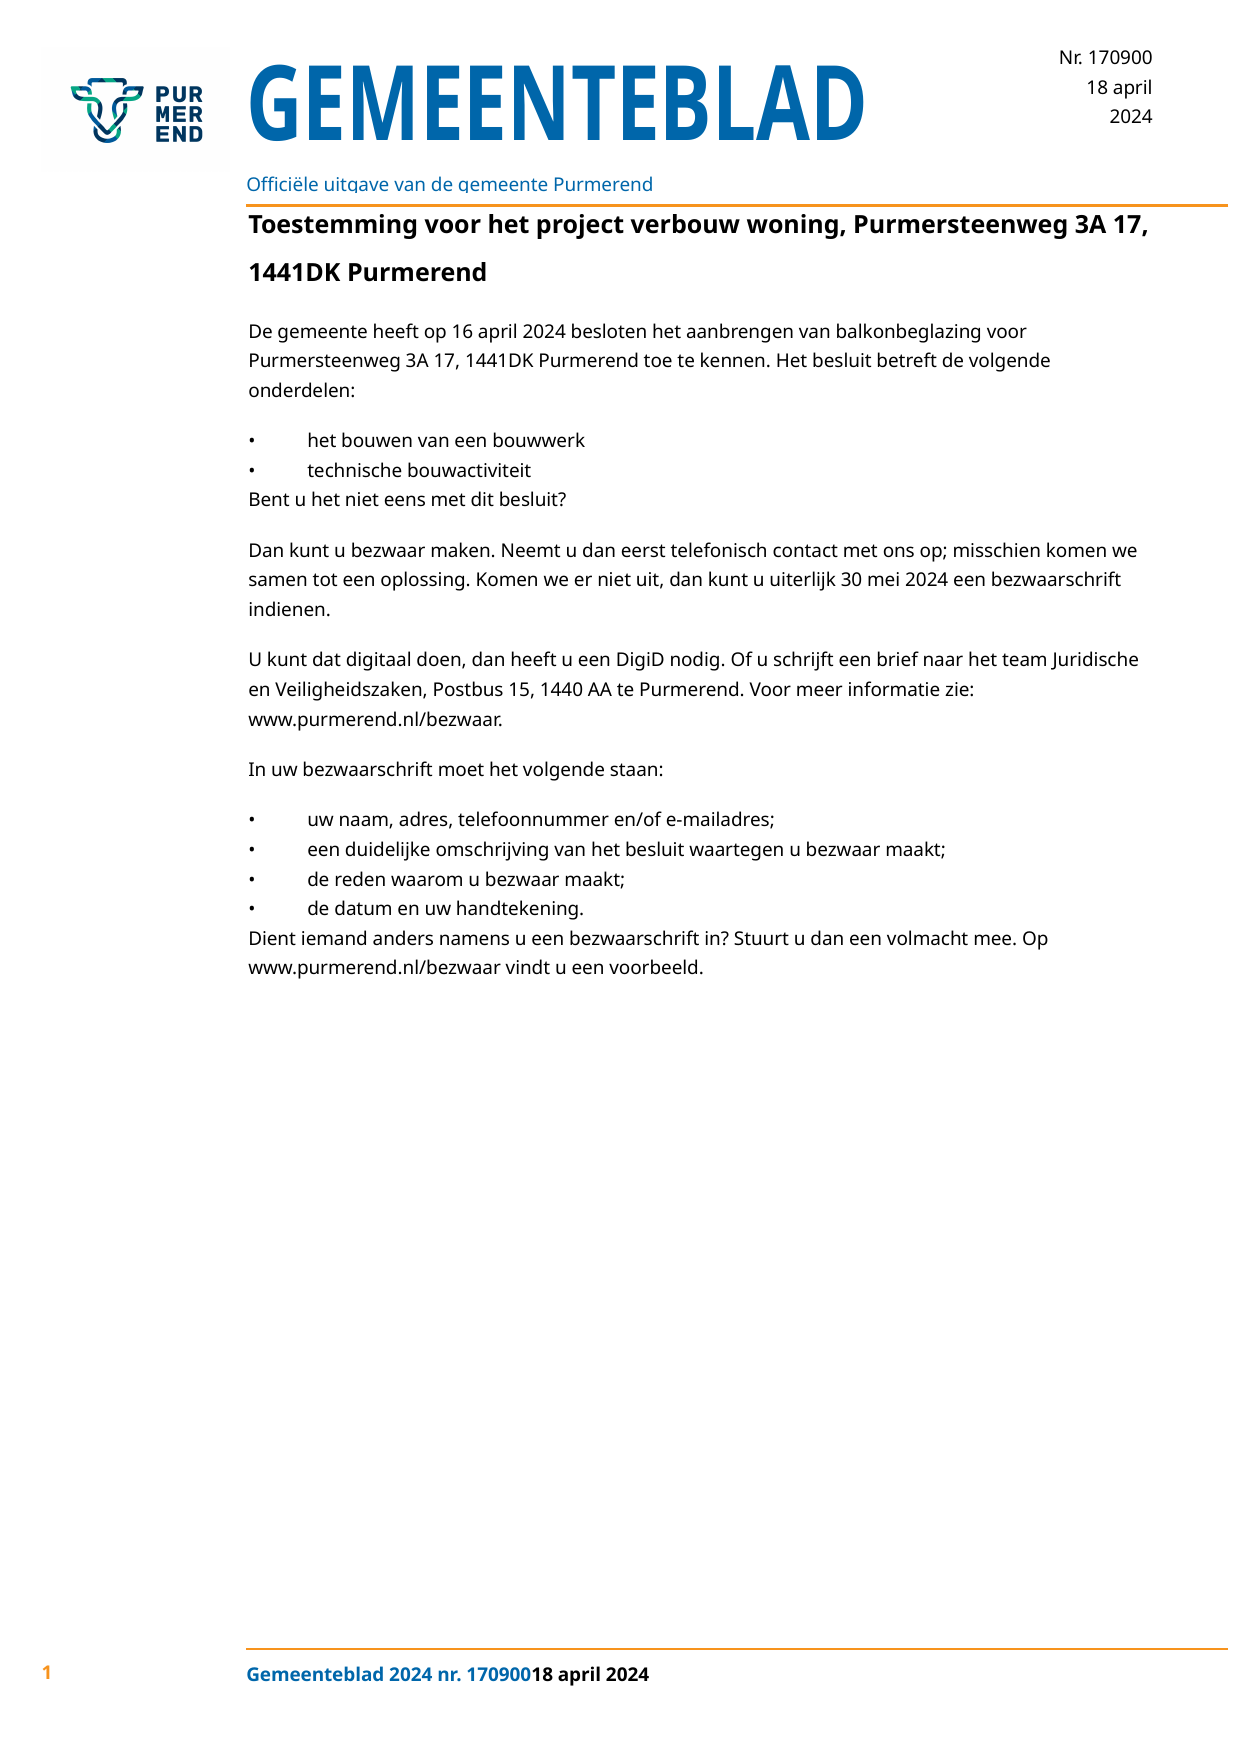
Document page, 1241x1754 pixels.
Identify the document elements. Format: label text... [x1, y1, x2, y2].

picture [41, 47, 231, 172]
text De gemeente heeft op 16 april 2024 besloten het aanbrengen van balkonbeglazing voor Purmersteenweg 3A 17, 1441DK Purmerend toe te kennen. Het besluit betreft de volgende onderdelen: [248, 318, 1152, 403]
list de datum en uw handtekening. [248, 895, 1152, 921]
text Dient iemand anders namens u een bezwaarschrift in? Stuurt u dan een volmacht mee. Op www.purmerend.nl/bezwaar vindt u een voorbeeld. [248, 925, 1152, 980]
list technische bouwactiviteit [248, 457, 1152, 483]
text U kunt dat digitaal doen, dan heeft u een DigiD nodig. Of u schrijft een brief naar het team Juridische en Veiligheidszaken, Postbus 15, 1440 AA te Purmerend. Voor meer informatie zie: www.purmerend.nl/bezwaar. [248, 647, 1152, 732]
text Dan kunt u bezwaar maken. Neemt u dan eerst telefonisch contact met ons op; misschien komen we samen tot een oplossing. Komen we er niet uit, dan kunt u uiterlijk 30 mei 2024 een bezwaarschrift indienen. [248, 537, 1152, 622]
text Toestemming voor het project verbouw woning, Purmersteenweg 3A 17, 1441DK Purmerend [248, 207, 1152, 288]
list uw naam, adres, telefoonnummer en/of e-mailadres; [248, 807, 1152, 832]
text In uw bezwaarschrift moet het volgende staan: [248, 756, 1152, 782]
list het bouwen van een bouwwerk [248, 427, 1152, 453]
list de reden waarom u bezwaar maakt; [248, 866, 1152, 892]
text Bent u het niet eens met dit besluit? [248, 487, 1152, 512]
list een duidelijke omschrijving van het besluit waartegen u bezwaar maakt; [248, 836, 1152, 862]
